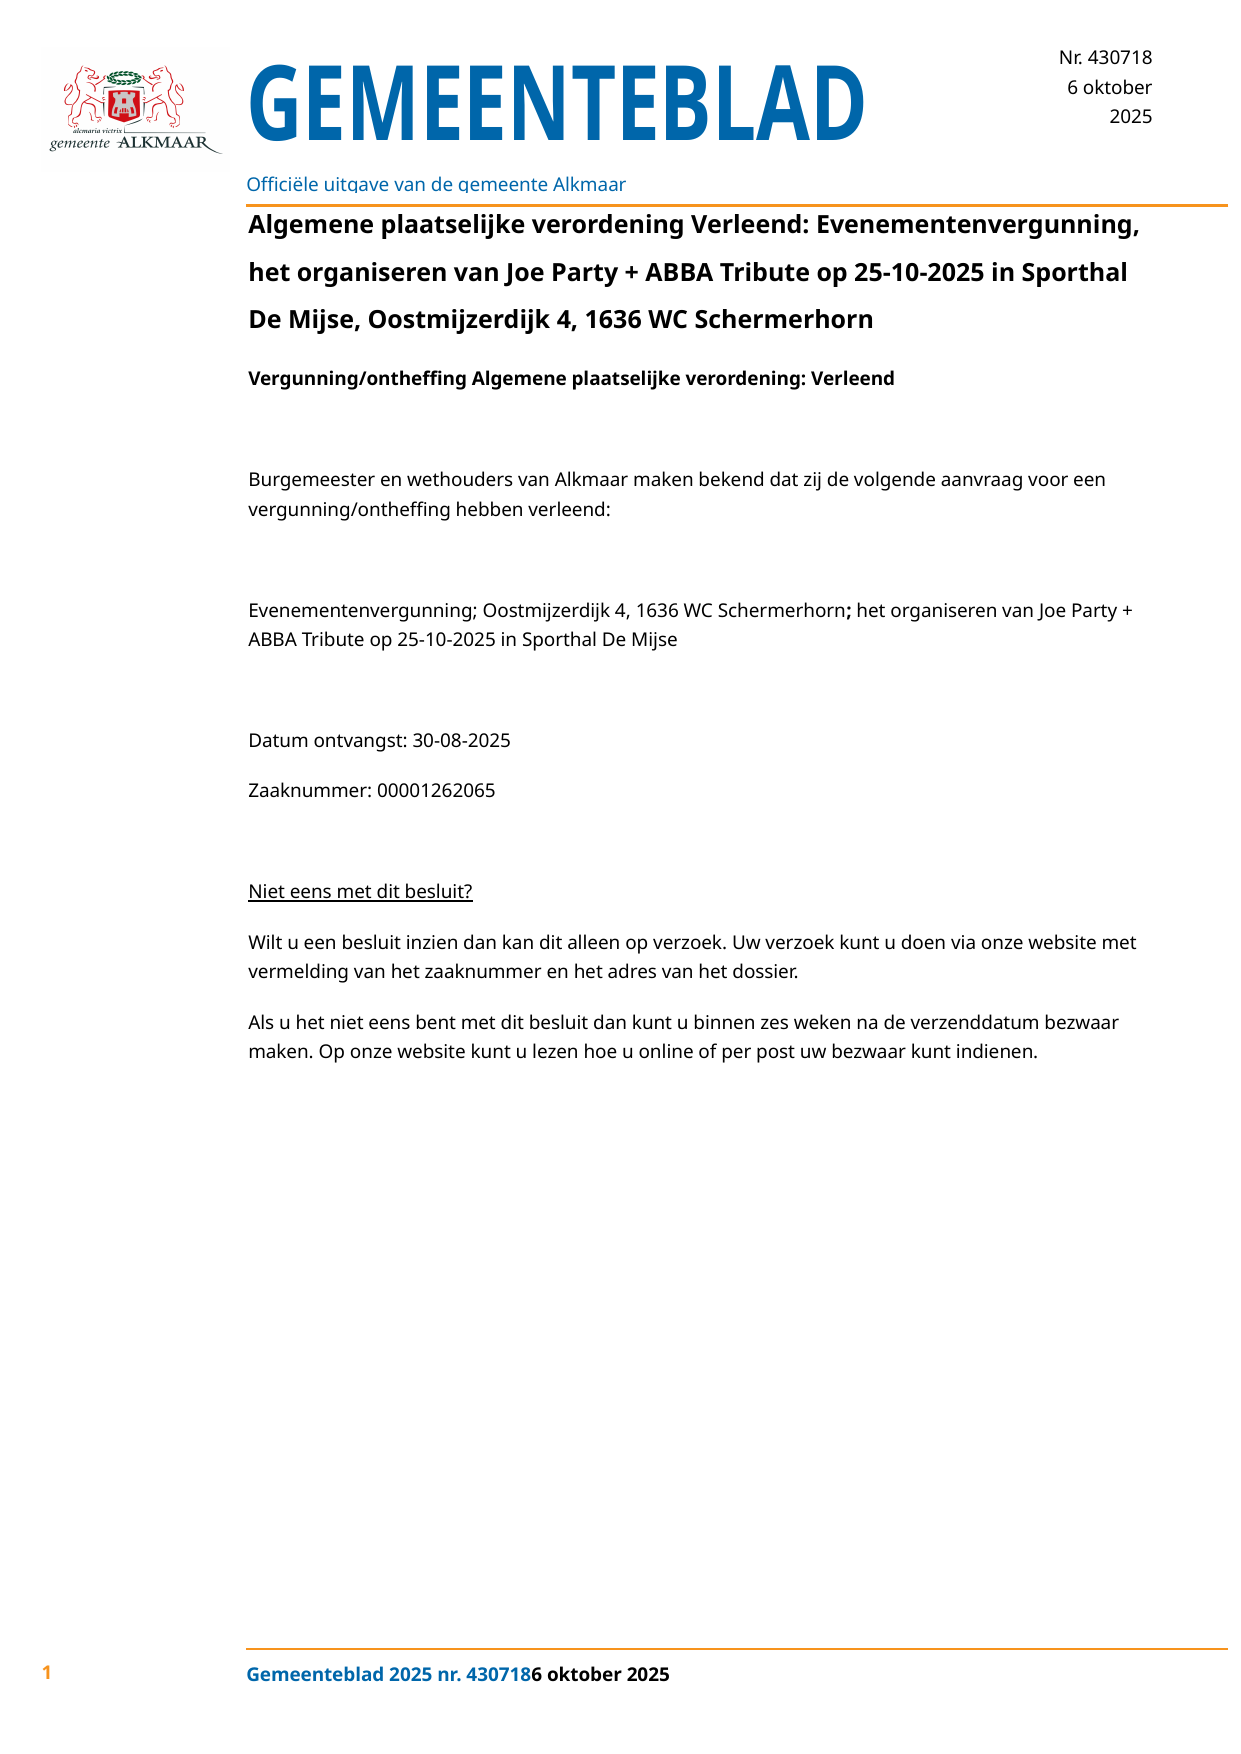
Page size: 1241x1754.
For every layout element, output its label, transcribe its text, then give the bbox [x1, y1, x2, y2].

text Vergunning/ontheffing Algemene plaatselijke verordening: Verleend [248, 366, 1152, 391]
text Datum ontvangst: 30-08-2025 [248, 727, 1152, 753]
text Burgemeester en wethouders van Alkmaar maken bekend dat zij de volgende aanvraag voor een vergunning/ontheffing hebben verleend: [248, 466, 1152, 522]
text Niet eens met dit besluit? [248, 878, 1152, 904]
text Algemene plaatselijke verordening Verleend: Evenementenvergunning, het organiseren van Joe Party + ABBA Tribute op 25-10-2025 in Sporthal De Mijse, Oostmijzerdijk 4, 1636 WC Schermerhorn [248, 207, 1152, 336]
text Evenementenvergunning; Oostmijzerdijk 4, 1636 WC Schermerhorn; het organiseren van Joe Party + ABBA Tribute op 25-10-2025 in Sporthal De Mijse [248, 597, 1152, 652]
text Als u het niet eens bent met dit besluit dan kunt u binnen zes weken na de verzenddatum bezwaar maken. Op onze website kunt u lezen hoe u online of per post uw bezwaar kunt indienen. [248, 1009, 1152, 1064]
text Zaaknummer: 00001262065 [248, 778, 1152, 803]
text Wilt u een besluit inzien dan kan dit alleen op verzoek. Uw verzoek kunt u doen via onze website met vermelding van het zaaknummer en het adres van het dossier. [248, 929, 1152, 984]
picture [41, 47, 231, 172]
